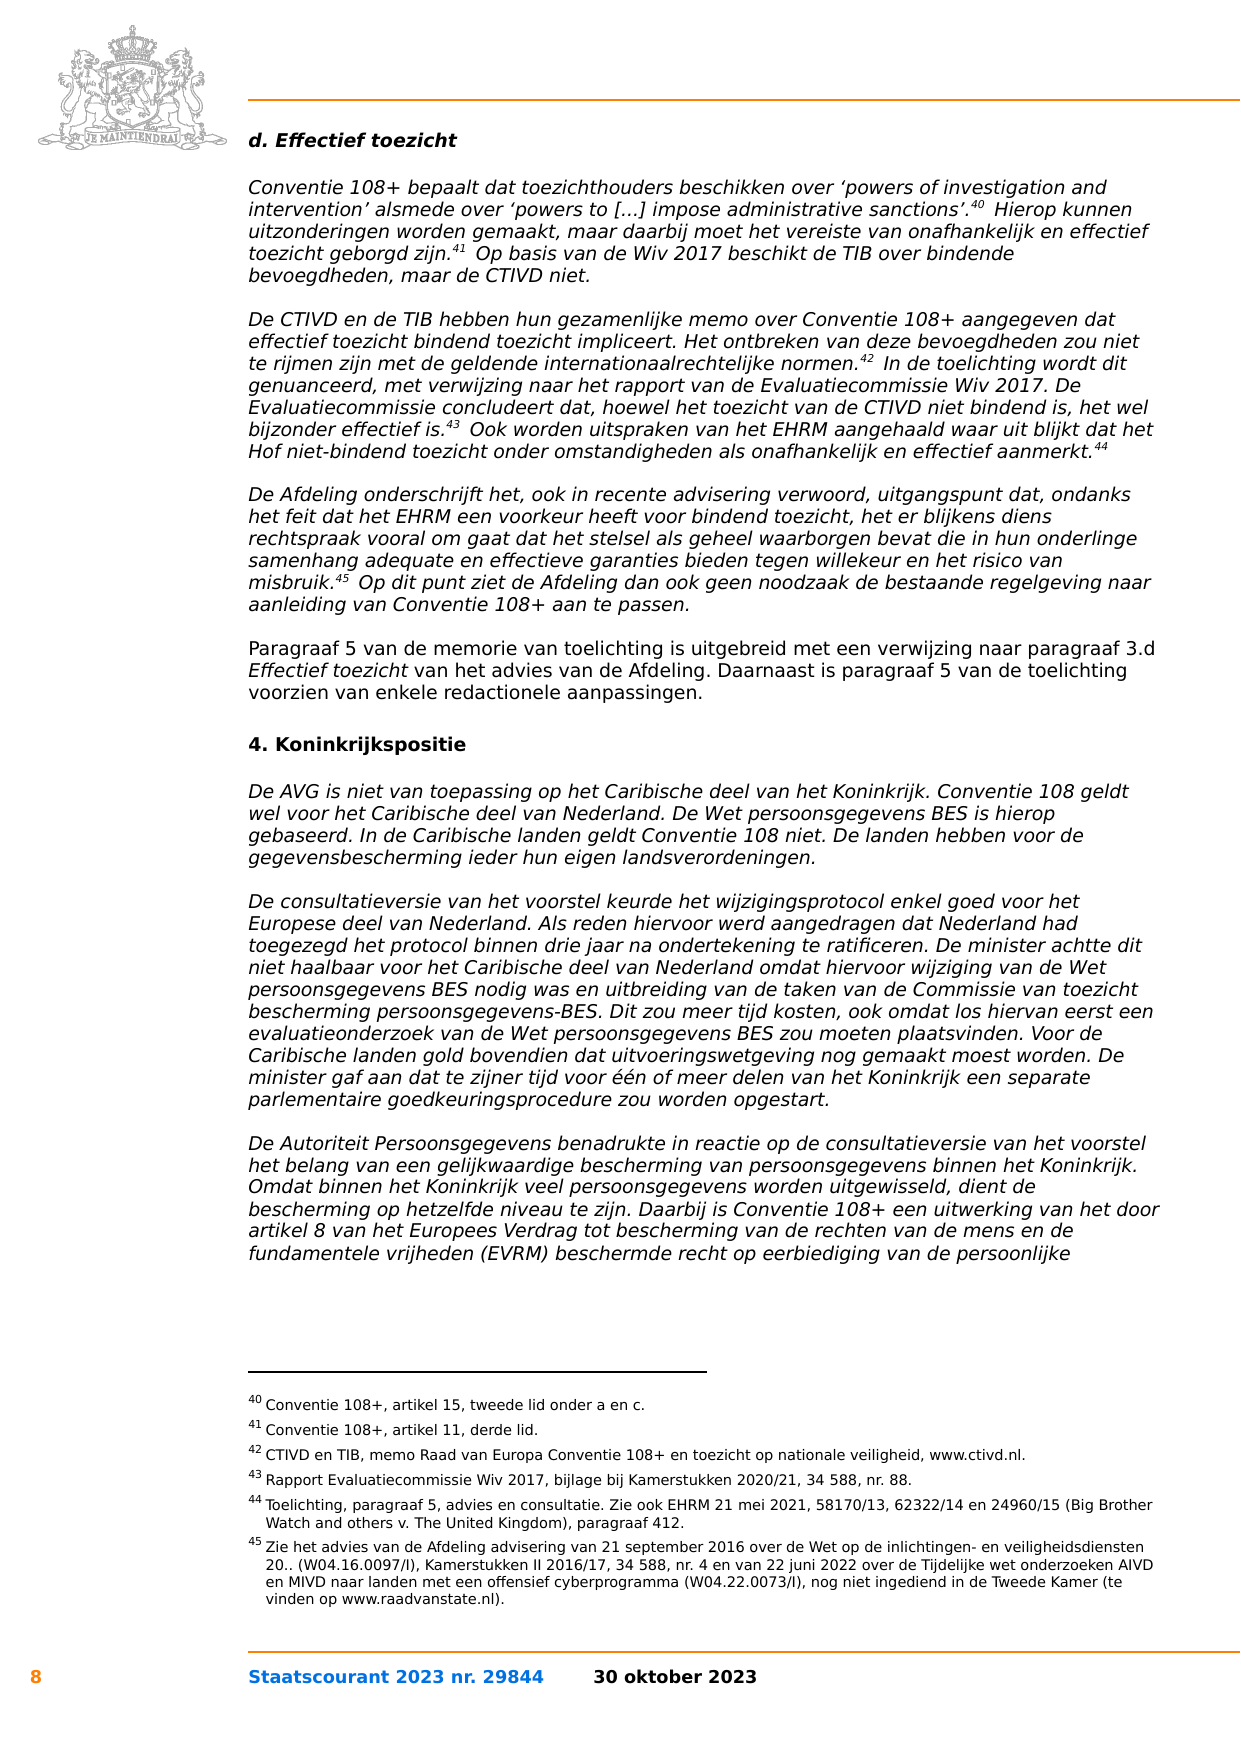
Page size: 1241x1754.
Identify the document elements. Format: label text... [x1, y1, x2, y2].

subtitle 4. Koninkrijkspositie [248, 734, 1163, 756]
text De AVG is niet van toepassing op het Caribische deel van het Koninkrijk. Conventie 108 geldt wel voor het Caribische deel van Nederland. De Wet persoonsgegevens BES is hierop gebaseerd. In de Caribische landen geldt Conventie 108 niet. De landen hebben voor de gegevensbescherming ieder hun eigen landsverordeningen. [248, 781, 1163, 869]
text Conventie 108+ bepaalt dat toezichthouders beschikken over ‘powers of investigation and intervention’ alsmede over ‘powers to [...] impose administrative sanctions’. Hierop kunnen uitzonderingen worden gemaakt, maar daarbij moet het vereiste van onafhankelijk en effectief toezicht geborgd zijn. Op basis van de Wiv 2017 beschikt de TIB over bindende bevoegdheden, maar de CTIVD niet. [248, 177, 1163, 287]
text Paragraaf 5 van de memorie van toelichting is uitgebreid met een verwijzing naar paragraaf 3.d Effectief toezicht van het advies van de Afdeling. Daarnaast is paragraaf 5 van de toelichting voorzien van enkele redactionele aanpassingen. [248, 638, 1163, 704]
text Conventie 108+, artikel 15, tweede lid onder a en c. [248, 1393, 1163, 1415]
text De consultatieversie van het voorstel keurde het wijzigingsprotocol enkel goed voor het Europese deel van Nederland. Als reden hiervoor werd aangedragen dat Nederland had toegezegd het protocol binnen drie jaar na ondertekening te ratificeren. De minister achtte dit niet haalbaar voor het Caribische deel van Nederland omdat hiervoor wijziging van de Wet persoonsgegevens BES nodig was en uitbreiding van de taken van de Commissie van toezicht bescherming persoonsgegevens-BES. Dit zou meer tijd kosten, ook omdat los hiervan eerst een evaluatieonderzoek van de Wet persoonsgegevens BES zou moeten plaatsvinden. Voor de Caribische landen gold bovendien dat uitvoeringswetgeving nog gemaakt moest worden. De minister gaf aan dat te zijner tijd voor één of meer delen van het Koninkrijk een separate parlementaire goedkeuringsprocedure zou worden opgestart. [248, 891, 1163, 1111]
subtitle d. Effectief toezicht [248, 130, 1163, 152]
text De Afdeling onderschrijft het, ook in recente advisering verwoord, uitgangspunt dat, ondanks het feit dat het EHRM een voorkeur heeft voor bindend toezicht, het er blijkens diens rechtspraak vooral om gaat dat het stelsel als geheel waarborgen bevat die in hun onderlinge samenhang adequate en effectieve garanties bieden tegen willekeur en het risico van misbruik. Op dit punt ziet de Afdeling dan ook geen noodzaak de bestaande regelgeving naar aanleiding van Conventie 108+ aan te passen. [248, 484, 1163, 616]
text CTIVD en TIB, memo Raad van Europa Conventie 108+ en toezicht op nationale veiligheid, www.ctivd.nl. [248, 1443, 1163, 1465]
text De Autoriteit Persoonsgegevens benadrukte in reactie op de consultatieversie van het voorstel het belang van een gelijkwaardige bescherming van persoonsgegevens binnen het Koninkrijk. Omdat binnen het Koninkrijk veel persoonsgegevens worden uitgewisseld, dient de bescherming op hetzelfde niveau te zijn. Daarbij is Conventie 108+ een uitwerking van het door artikel 8 van het Europees Verdrag tot bescherming van de rechten van de mens en de fundamentele vrijheden (EVRM) beschermde recht op eerbiediging van de persoonlijke [248, 1132, 1163, 1264]
text Zie het advies van de Afdeling advisering van 21 september 2016 over de Wet op de inlichtingen- en veiligheidsdiensten 20.. (W04.16.0097/I), Kamerstukken II 2016/17, 34 588, nr. 4 en van 22 juni 2022 over de Tijdelijke wet onderzoeken AIVD en MIVD naar landen met een offensief cyberprogramma (W04.22.0073/I), nog niet ingediend in de Tweede Kamer (te vinden op www.raadvanstate.nl). [248, 1535, 1163, 1608]
text De CTIVD en de TIB hebben hun gezamenlijke memo over Conventie 108+ aangegeven dat effectief toezicht bindend toezicht impliceert. Het ontbreken van deze bevoegdheden zou niet te rijmen zijn met de geldende internationaalrechtelijke normen. In de toelichting wordt dit genuanceerd, met verwijzing naar het rapport van de Evaluatiecommissie Wiv 2017. De Evaluatiecommissie concludeert dat, hoewel het toezicht van de CTIVD niet bindend is, het wel bijzonder effectief is. Ook worden uitspraken van het EHRM aangehaald waar uit blijkt dat het Hof niet-bindend toezicht onder omstandigheden als onafhankelijk en effectief aanmerkt. [248, 309, 1163, 462]
text Conventie 108+, artikel 11, derde lid. [248, 1418, 1163, 1440]
picture [38, 25, 227, 150]
text Rapport Evaluatiecommissie Wiv 2017, bijlage bij Kamerstukken 2020/21, 34 588, nr. 88. [248, 1468, 1163, 1490]
text Toelichting, paragraaf 5, advies en consultatie. Zie ook EHRM 21 mei 2021, 58170/13, 62322/14 en 24960/15 (Big Brother Watch and others v. The United Kingdom), paragraaf 412. [248, 1493, 1163, 1532]
